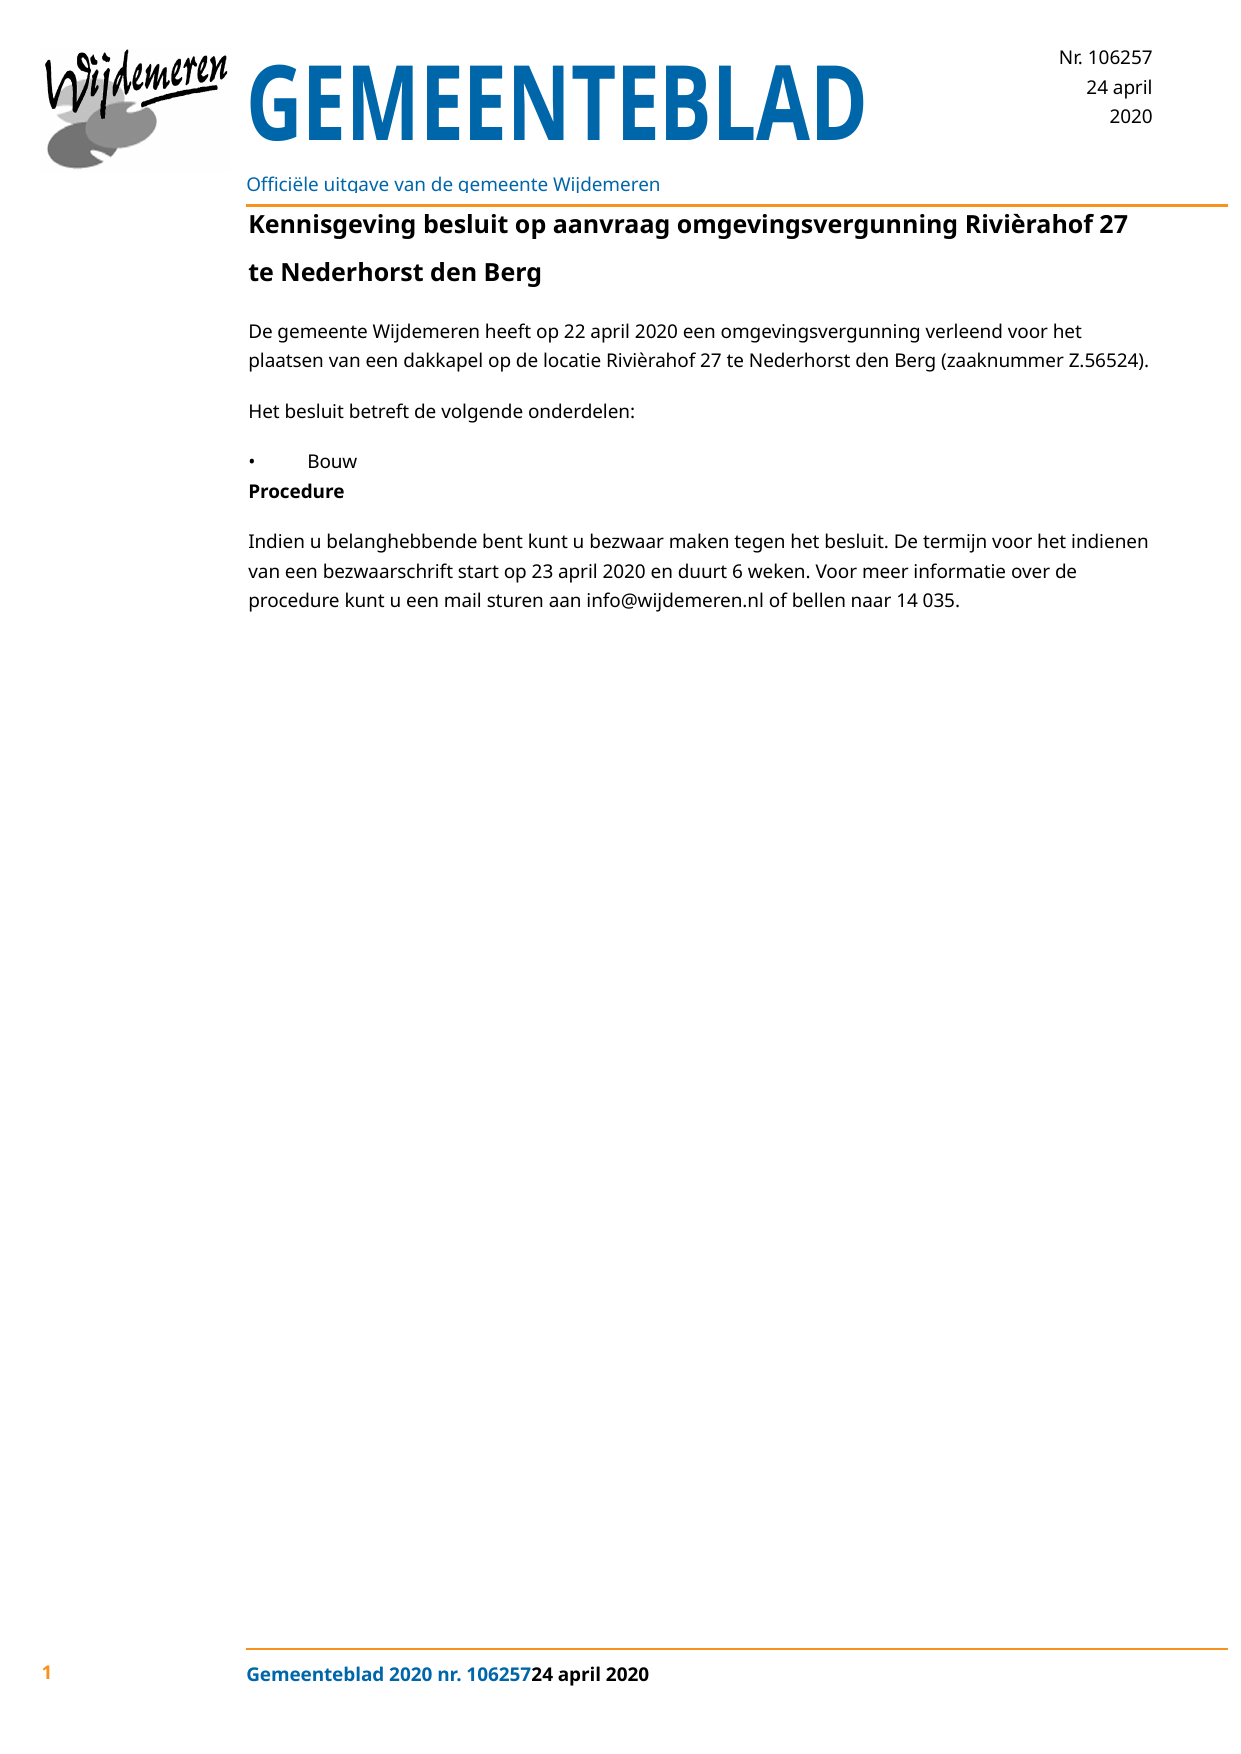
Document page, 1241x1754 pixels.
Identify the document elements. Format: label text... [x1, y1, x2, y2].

picture [41, 47, 231, 172]
text Procedure [248, 478, 1152, 504]
text De gemeente Wijdemeren heeft op 22 april 2020 een omgevingsvergunning verleend voor het plaatsen van een dakkapel op de locatie Rivièrahof 27 te Nederhorst den Berg (zaaknummer Z.56524). [248, 318, 1152, 373]
list Bouw [248, 448, 1152, 474]
text Kennisgeving besluit op aanvraag omgevingsvergunning Rivièrahof 27 te Nederhorst den Berg [248, 207, 1152, 288]
text Indien u belanghebbende bent kunt u bezwaar maken tegen het besluit. De termijn voor het indienen van een bezwaarschrift start op 23 april 2020 en duurt 6 weken. Voor meer informatie over de procedure kunt u een mail sturen aan info@wijdemeren.nl of bellen naar 14 035. [248, 528, 1152, 613]
text Het besluit betreft de volgende onderdelen: [248, 398, 1152, 424]
